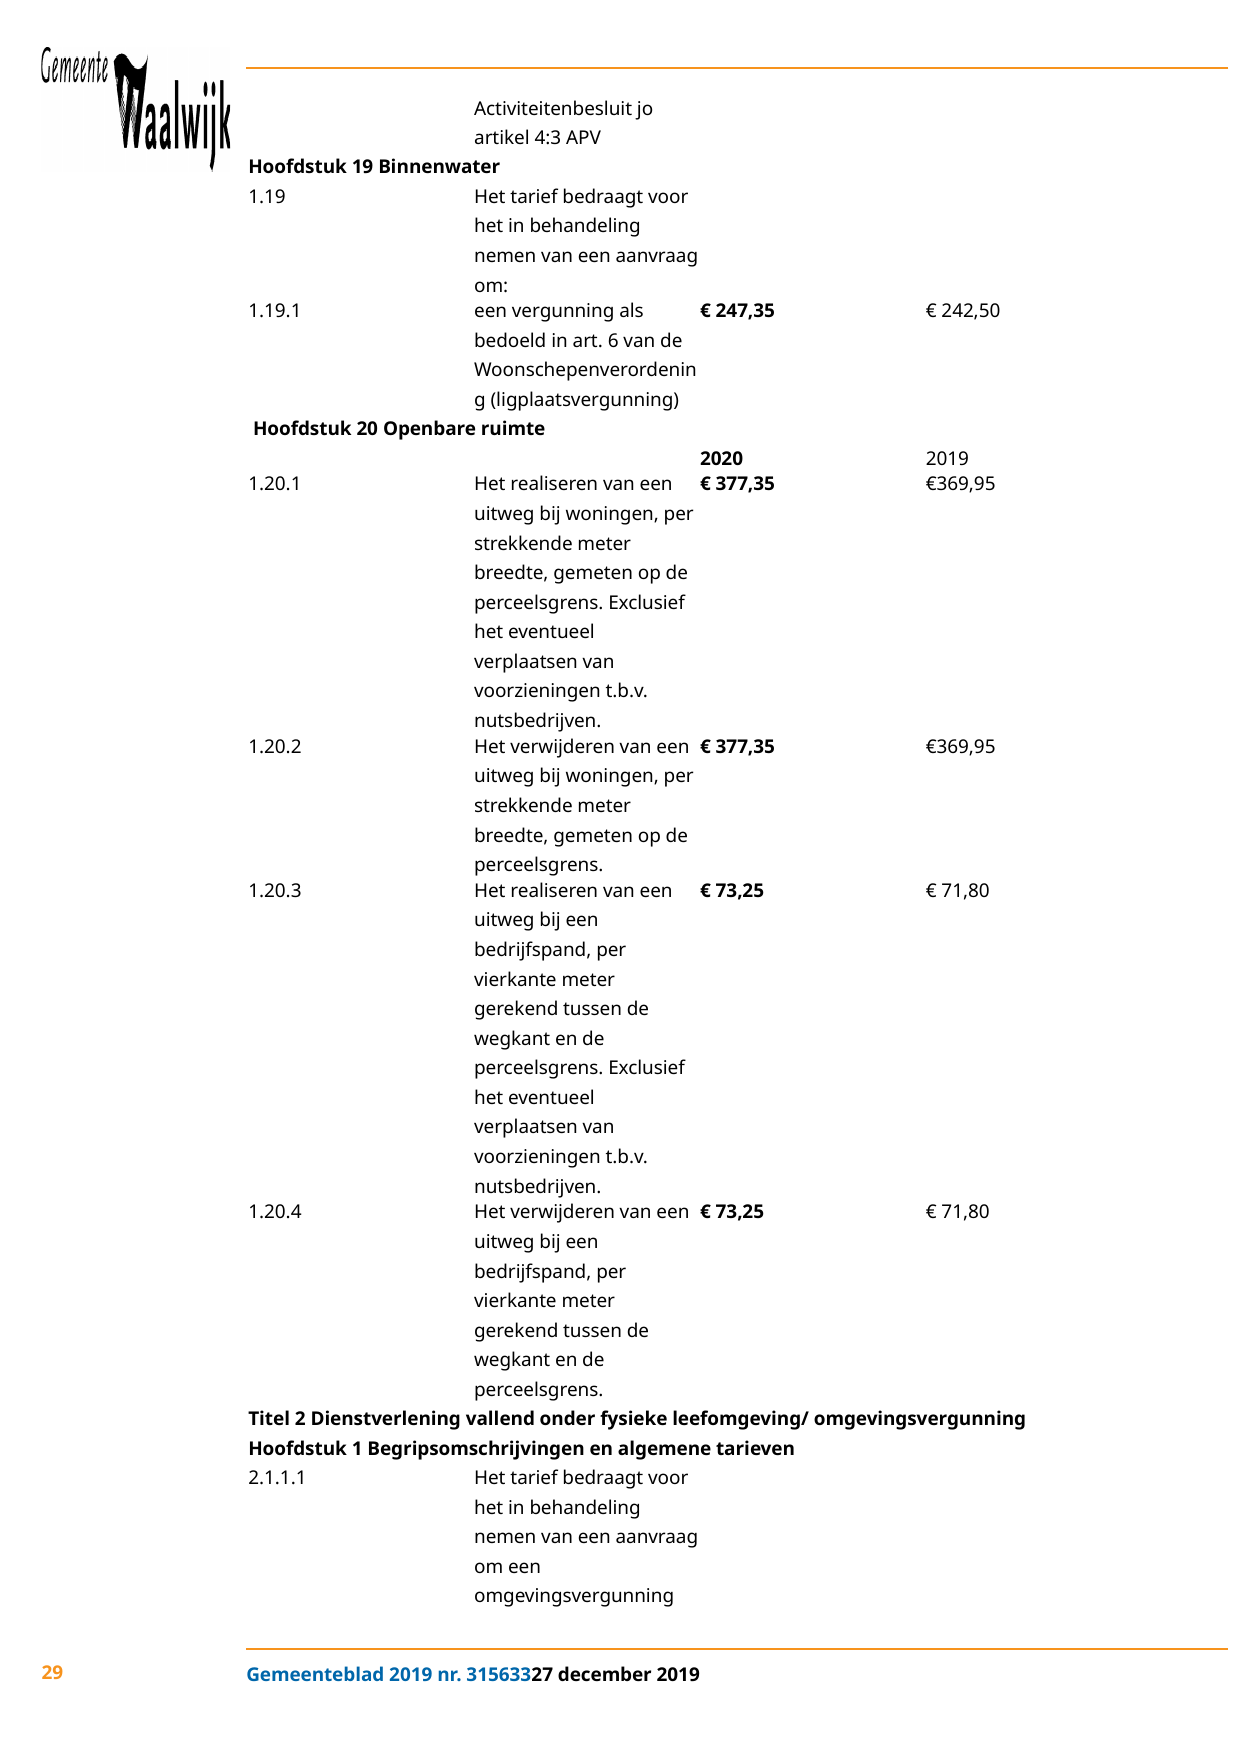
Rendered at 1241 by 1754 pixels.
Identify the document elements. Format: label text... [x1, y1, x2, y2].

picture [41, 47, 231, 172]
table_cell € 377,35 [700, 471, 926, 733]
table_cell Het verwijderen van een uitweg bij woningen, per strekkende meter breedte, gemeten op de perceelsgrens. [474, 733, 700, 877]
table_cell Het realiseren van een uitweg bij een bedrijfspand, per vierkante meter gerekend tussen de wegkant en de perceelsgrens. Exclusief het eventueel verplaatsen van voorzieningen t.b.v. nutsbedrijven. [474, 877, 700, 1199]
table_cell € 242,50 [926, 298, 1152, 412]
table_cell € 71,80 [926, 877, 1152, 1199]
table_cell 1.20.1 [248, 471, 474, 733]
table_header Het tarief bedraagt voor het in behandeling nemen van een aanvraag om een omgevingsvergunning [474, 1464, 700, 1608]
table_cell een vergunning als bedoeld in art. 6 van de Woonschepenverordening (ligplaatsvergunning) [474, 298, 700, 412]
text Hoofdstuk 20 Openbare ruimte [248, 415, 1152, 441]
table_cell € 377,35 [700, 733, 926, 877]
table_cell € 73,25 [700, 1199, 926, 1402]
table_header [700, 183, 926, 297]
table_cell [700, 95, 926, 150]
table_header Het tarief bedraagt voor het in behandeling nemen van een aanvraag om: [474, 183, 700, 297]
table_header 2020 [700, 445, 926, 471]
table_header [926, 183, 1152, 297]
table_cell € 71,80 [926, 1199, 1152, 1402]
table_cell 1.20.3 [248, 877, 474, 1199]
table_cell € 247,35 [700, 298, 926, 412]
table_cell [926, 95, 1152, 150]
table_cell €369,95 [926, 471, 1152, 733]
table_header 2019 [926, 445, 1152, 471]
table_header [700, 1464, 926, 1608]
table_cell 1.20.2 [248, 733, 474, 877]
table_cell € 73,25 [700, 877, 926, 1199]
table_header 1.19 [248, 183, 474, 297]
text Titel 2 Dienstverlening vallend onder fysieke leefomgeving/ omgevingsvergunning [248, 1405, 1152, 1431]
table_header [248, 445, 474, 471]
text Hoofdstuk 19 Binnenwater [248, 153, 1152, 179]
table_cell 1.19.1 [248, 298, 474, 412]
table_cell €369,95 [926, 733, 1152, 877]
table_cell Het realiseren van een uitweg bij woningen, per strekkende meter breedte, gemeten op de perceelsgrens. Exclusief het eventueel verplaatsen van voorzieningen t.b.v. nutsbedrijven. [474, 471, 700, 733]
table_cell Activiteitenbesluit jo artikel 4:3 APV [474, 95, 700, 150]
table_cell Het verwijderen van een uitweg bij een bedrijfspand, per vierkante meter gerekend tussen de wegkant en de perceelsgrens. [474, 1199, 700, 1402]
table_header [926, 1464, 1152, 1608]
table_cell [248, 95, 474, 150]
text Hoofdstuk 1 Begripsomschrijvingen en algemene tarieven [248, 1435, 1152, 1460]
table_header [474, 445, 700, 471]
table_cell 1.20.4 [248, 1199, 474, 1402]
table_header 2.1.1.1 [248, 1464, 474, 1608]
